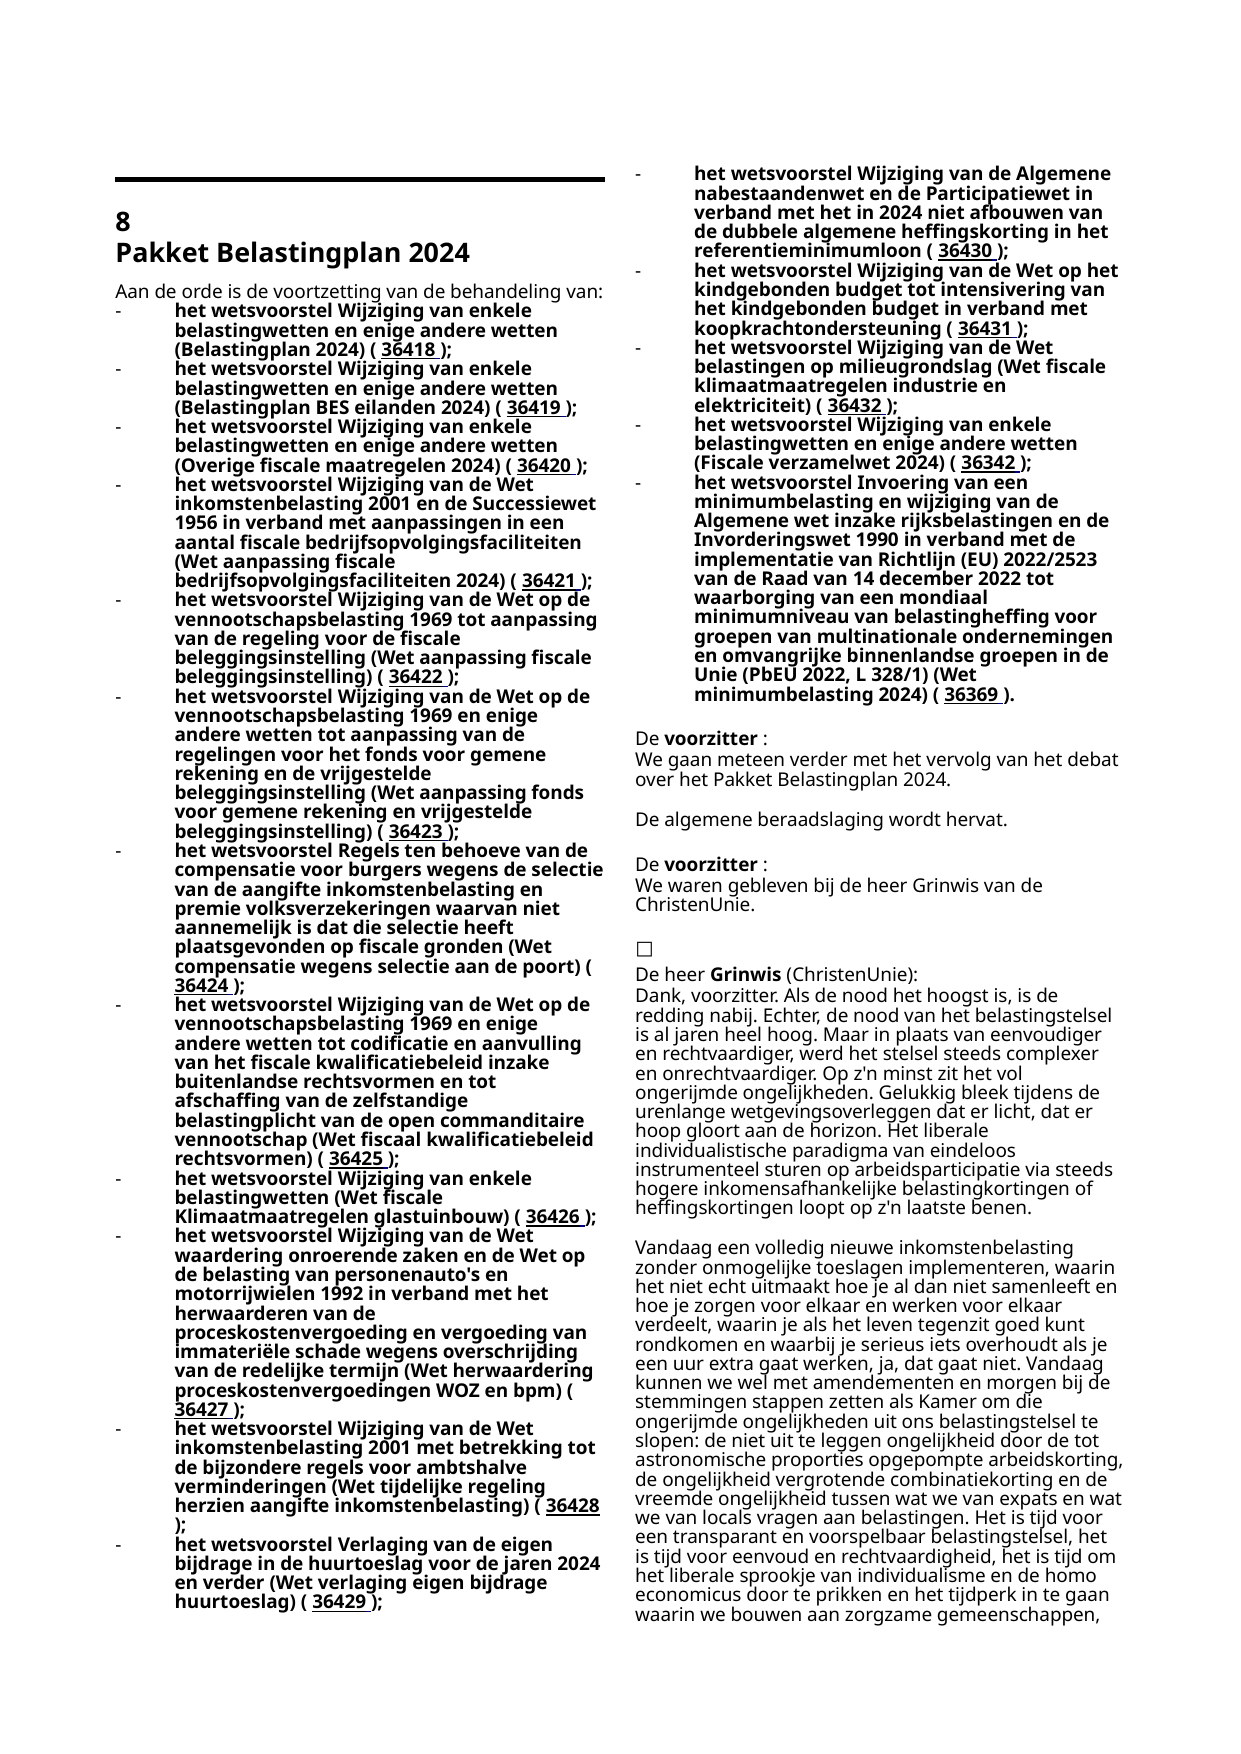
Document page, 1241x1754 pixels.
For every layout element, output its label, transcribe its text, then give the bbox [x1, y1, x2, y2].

text Aan de orde is de voortzetting van de behandeling van: [115, 283, 605, 302]
list het wetsvoorstel Invoering van een minimumbelasting en wijziging van de Algemene wet inzake rijksbelastingen en de Invorderingswet 1990 in verband met de implementatie van Richtlijn (EU) 2022/2523 van de Raad van 14 december 2022 tot waarborging van een mondiaal minimumniveau van belastingheffing voor groepen van multinationale ondernemingen en omvangrijke binnenlandse groepen in de Unie (PbEU 2022, L 328/1) (Wet minimumbelasting 2024) ( 36369 ). [635, 474, 1125, 705]
list het wetsvoorstel Wijziging van de Wet belastingen op milieugrondslag (Wet fiscale klimaatmaatregelen industrie en elektriciteit) ( 36432 ); [635, 339, 1125, 416]
list het wetsvoorstel Wijziging van de Wet op de vennootschapsbelasting 1969 tot aanpassing van de regeling voor de fiscale beleggingsinstelling (Wet aanpassing fiscale beleggingsinstelling) ( 36422 ); [115, 591, 605, 688]
text 8 [115, 203, 605, 239]
list het wetsvoorstel Wijziging van enkele belastingwetten (Wet fiscale Klimaatmaatregelen glastuinbouw) ( 36426 ); [115, 1169, 605, 1227]
list het wetsvoorstel Wijziging van de Wet op het kindgebonden budget tot intensivering van het kindgebonden budget in verband met koopkrachtondersteuning ( 36431 ); [635, 262, 1125, 339]
text We waren gebleven bij de heer Grinwis van de ChristenUnie. [635, 877, 1125, 915]
text ⬜ [635, 936, 1125, 962]
text Vandaag een volledig nieuwe inkomstenbelasting zonder onmogelijke toeslagen implementeren, waarin het niet echt uitmaakt hoe je al dan niet samenleeft en hoe je zorgen voor elkaar en werken voor elkaar verdeelt, waarin je als het leven tegenzit goed kunt rondkomen en waarbij je serieus iets overhoudt als je een uur extra gaat werken, ja, dat gaat niet. Vandaag kunnen we wel met amendementen en morgen bij de stemmingen stappen zetten als Kamer om die ongerijmde ongelijkheden uit ons belastingstelsel te slopen: de niet uit te leggen ongelijkheid door de tot astronomische proporties opgepompte arbeidskorting, de ongelijkheid vergrotende combinatiekorting en de vreemde ongelijkheid tussen wat we van expats en wat we van locals vragen aan belastingen. Het is tijd voor een transparant en voorspelbaar belastingstelsel, het is tijd voor eenvoud en rechtvaardigheid, het is tijd om het liberale sprookje van individualisme en de homo economicus door te prikken en het tijdperk in te gaan waarin we bouwen aan zorgzame gemeenschappen, [635, 1239, 1125, 1625]
text De voorzitter : [635, 851, 1125, 877]
list het wetsvoorstel Wijziging van de Algemene nabestaandenwet en de Participatiewet in verband met het in 2024 niet afbouwen van de dubbele algemene heffingskorting in het referentieminimumloon ( 36430 ); [635, 165, 1125, 262]
text De voorzitter : [635, 726, 1125, 751]
list het wetsvoorstel Verlaging van de eigen bijdrage in de huurtoeslag voor de jaren 2024 en verder (Wet verlaging eigen bijdrage huurtoeslag) ( 36429 ); [115, 1536, 605, 1613]
list het wetsvoorstel Wijziging van de Wet waardering onroerende zaken en de Wet op de belasting van personenauto's en motorrijwielen 1992 in verband met het herwaarderen van de proceskostenvergoeding en vergoeding van immateriële schade wegens overschrijding van de redelijke termijn (Wet herwaardering proceskostenvergoedingen WOZ en bpm) ( 36427 ); [115, 1227, 605, 1420]
list het wetsvoorstel Wijziging van enkele belastingwetten en enige andere wetten (Belastingplan 2024) ( 36418 ); [115, 302, 605, 360]
text De heer Grinwis (ChristenUnie): [635, 962, 1125, 987]
text De algemene beraadslaging wordt hervat. [635, 811, 1125, 830]
list het wetsvoorstel Wijziging van de Wet op de vennootschapsbelasting 1969 en enige andere wetten tot codificatie en aanvulling van het fiscale kwalificatiebeleid inzake buitenlandse rechtsvormen en tot afschaffing van de zelfstandige belastingplicht van de open commanditaire vennootschap (Wet fiscaal kwalificatiebeleid rechtsvormen) ( 36425 ); [115, 996, 605, 1169]
list het wetsvoorstel Wijziging van enkele belastingwetten en enige andere wetten (Overige fiscale maatregelen 2024) ( 36420 ); [115, 418, 605, 476]
text Pakket Belastingplan 2024 [115, 239, 605, 283]
list het wetsvoorstel Regels ten behoeve van de compensatie voor burgers wegens de selectie van de aangifte inkomstenbelasting en premie volksverzekeringen waarvan niet aannemelijk is dat die selectie heeft plaatsgevonden op fiscale gronden (Wet compensatie wegens selectie aan de poort) ( 36424 ); [115, 842, 605, 996]
list het wetsvoorstel Wijziging van de Wet op de vennootschapsbelasting 1969 en enige andere wetten tot aanpassing van de regelingen voor het fonds voor gemene rekening en de vrijgestelde beleggingsinstelling (Wet aanpassing fonds voor gemene rekening en vrijgestelde beleggingsinstelling) ( 36423 ); [115, 688, 605, 842]
text Dank, voorzitter. Als de nood het hoogst is, is de redding nabij. Echter, de nood van het belastingstelsel is al jaren heel hoog. Maar in plaats van eenvoudiger en rechtvaardiger, werd het stelsel steeds complexer en onrechtvaardiger. Op z'n minst zit het vol ongerijmde ongelijkheden. Gelukkig bleek tijdens de urenlange wetgevingsoverleggen dat er licht, dat er hoop gloort aan de horizon. Het liberale individualistische paradigma van eindeloos instrumenteel sturen op arbeidsparticipatie via steeds hogere inkomensafhankelijke belastingkortingen of heffingskortingen loopt op z'n laatste benen. [635, 987, 1125, 1219]
text We gaan meteen verder met het vervolg van het debat over het Pakket Belastingplan 2024. [635, 751, 1125, 790]
list het wetsvoorstel Wijziging van de Wet inkomstenbelasting 2001 en de Successiewet 1956 in verband met aanpassingen in een aantal fiscale bedrijfsopvolgingsfaciliteiten (Wet aanpassing fiscale bedrijfsopvolgingsfaciliteiten 2024) ( 36421 ); [115, 476, 605, 591]
list het wetsvoorstel Wijziging van enkele belastingwetten en enige andere wetten (Belastingplan BES eilanden 2024) ( 36419 ); [115, 360, 605, 418]
list het wetsvoorstel Wijziging van de Wet inkomstenbelasting 2001 met betrekking tot de bijzondere regels voor ambtshalve verminderingen (Wet tijdelijke regeling herzien aangifte inkomstenbelasting) ( 36428 ); [115, 1420, 605, 1536]
list het wetsvoorstel Wijziging van enkele belastingwetten en enige andere wetten (Fiscale verzamelwet 2024) ( 36342 ); [635, 416, 1125, 474]
